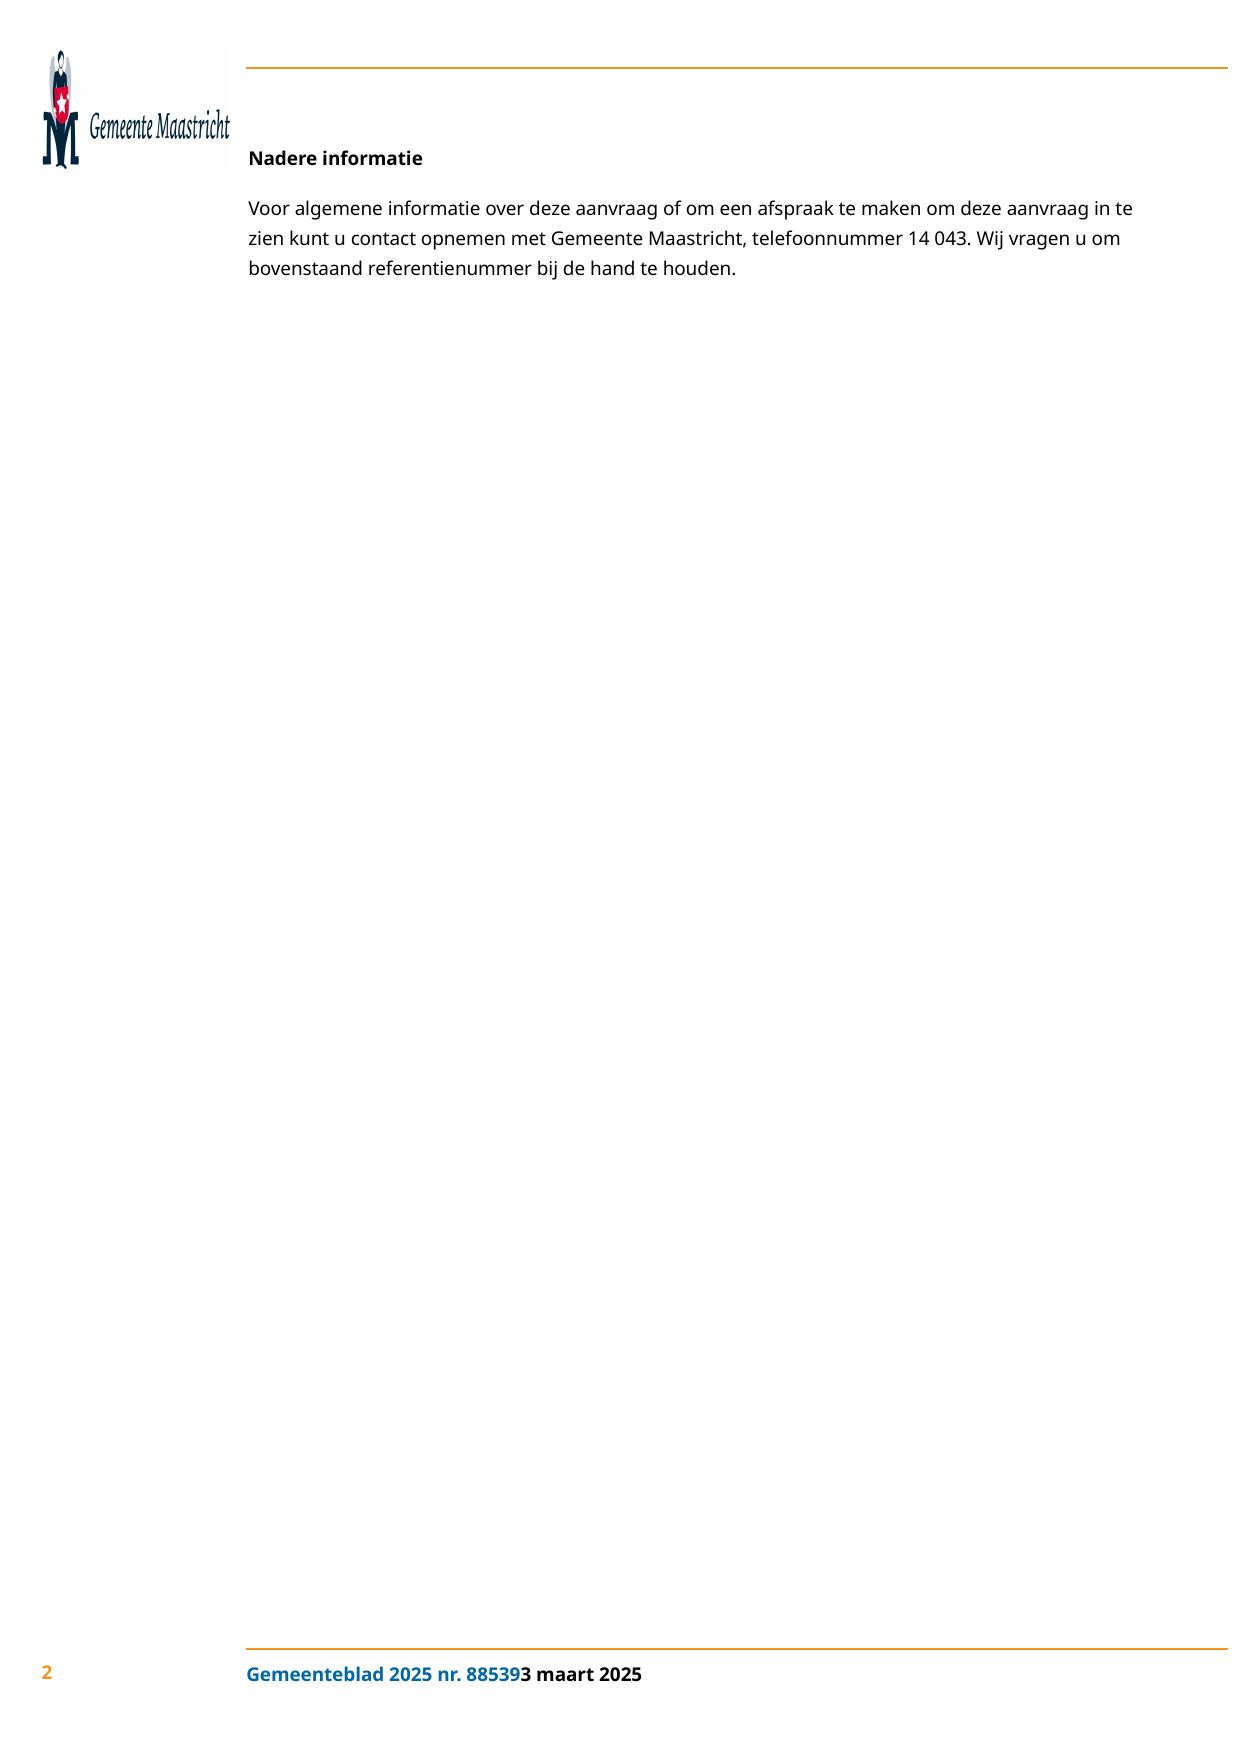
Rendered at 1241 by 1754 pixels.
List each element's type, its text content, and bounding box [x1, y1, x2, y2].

text Voor algemene informatie over deze aanvraag of om een afspraak te maken om deze aanvraag in te zien kunt u contact opnemen met Gemeente Maastricht, telefoonnummer 14 043. Wij vragen u om bovenstaand referentienummer bij de hand te houden. [248, 196, 1152, 281]
text Nadere informatie [248, 145, 1152, 171]
picture [41, 47, 231, 172]
